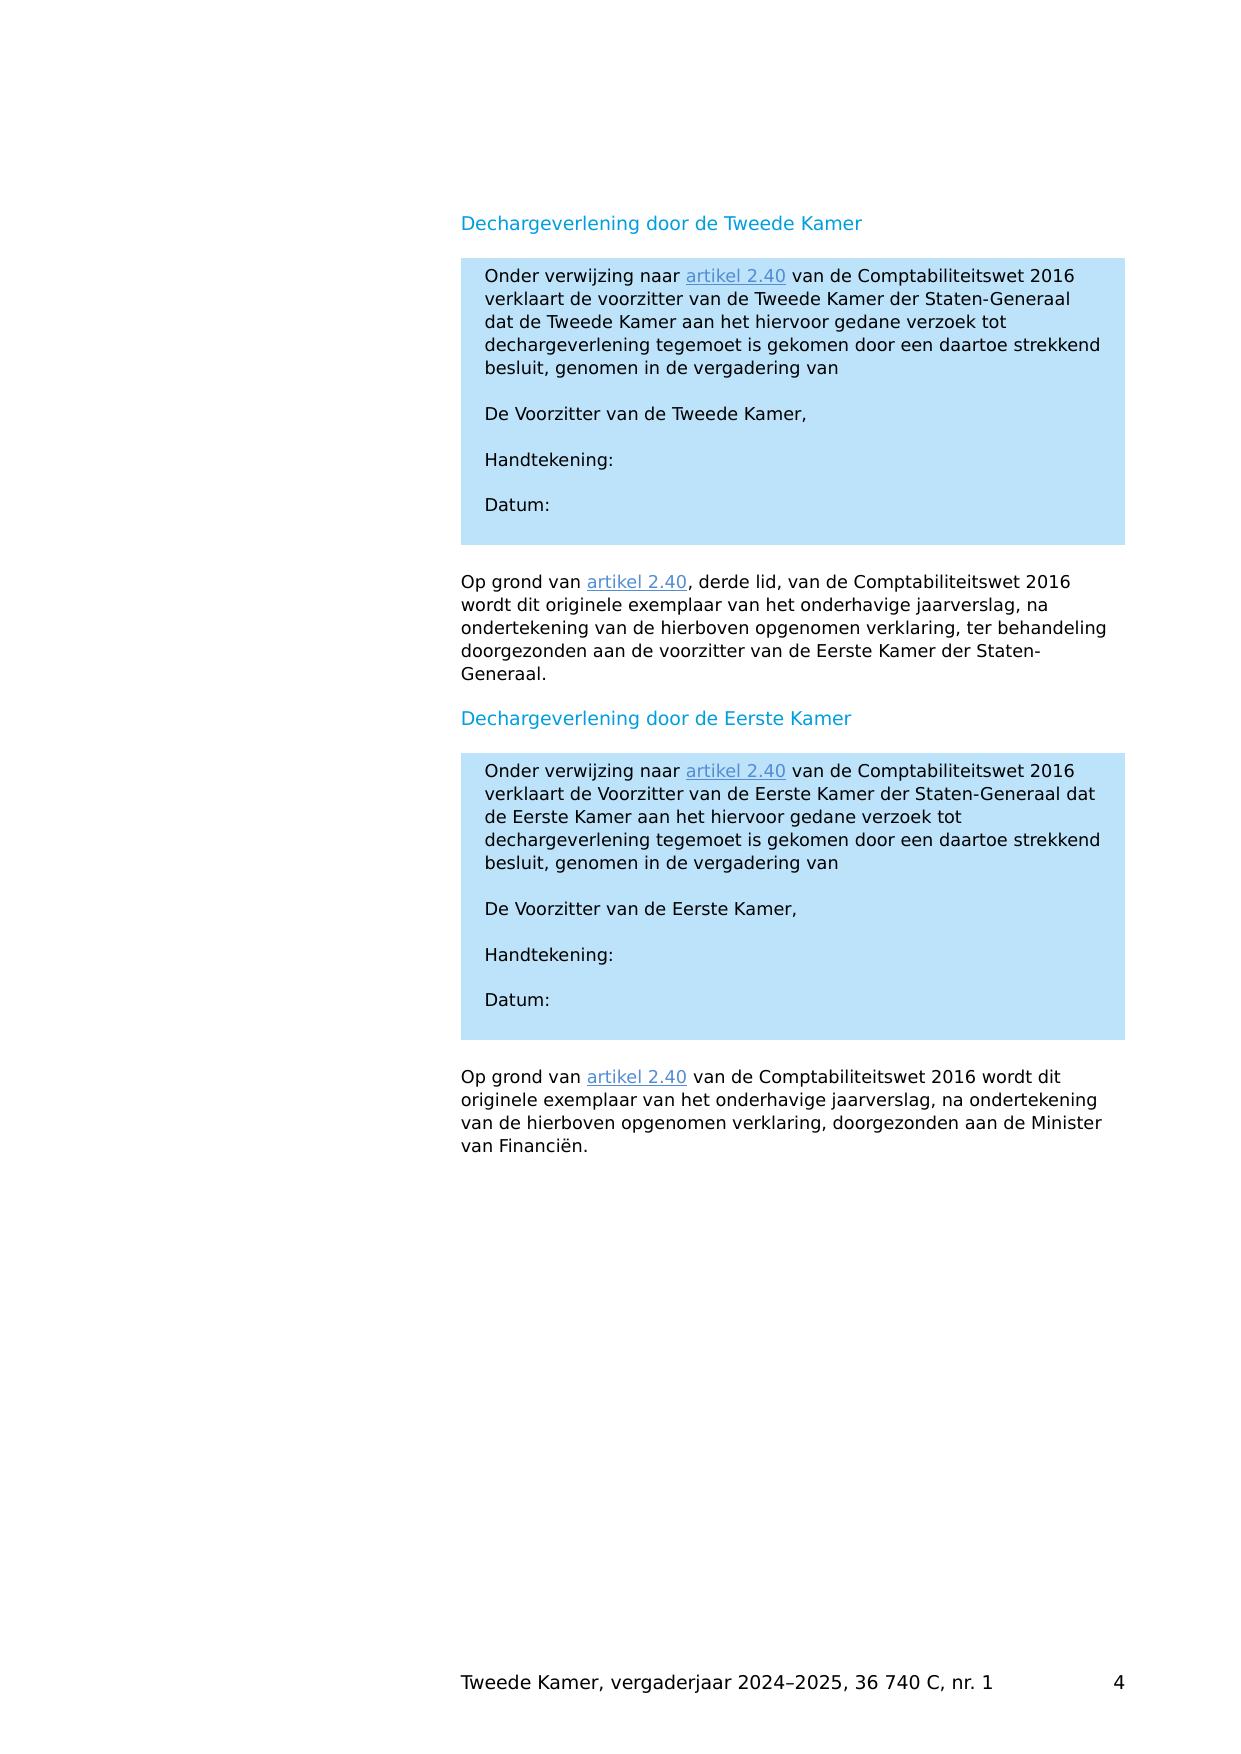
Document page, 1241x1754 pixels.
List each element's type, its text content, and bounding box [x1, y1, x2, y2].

text Op grond van artikel 2.40, derde lid, van de Comptabiliteitswet 2016 wordt dit originele exemplaar van het onderhavige jaarverslag, na ondertekening van de hierboven opgenomen verklaring, ter behandeling doorgezonden aan de voorzitter van de Eerste Kamer der Staten-Generaal. [461, 570, 1125, 685]
table_header Onder verwijzing naar artikel 2.40 van de Comptabiliteitswet 2016 verklaart de Voorzitter van de Eerste Kamer der Staten-Generaal dat de Eerste Kamer aan het hiervoor gedane verzoek tot dechargeverlening tegemoet is gekomen door een daartoe strekkend besluit, genomen in de vergadering van De Voorzitter van de Eerste Kamer, Handtekening: Datum: [461, 753, 1125, 1040]
text Op grond van artikel 2.40 van de Comptabiliteitswet 2016 wordt dit originele exemplaar van het onderhavige jaarverslag, na ondertekening van de hierboven opgenomen verklaring, doorgezonden aan de Minister van Financiën. [461, 1065, 1125, 1157]
title Dechargeverlening door de Eerste Kamer [461, 708, 1125, 730]
title Dechargeverlening door de Tweede Kamer [461, 213, 1125, 235]
table_header Onder verwijzing naar artikel 2.40 van de Comptabiliteitswet 2016 verklaart de voorzitter van de Tweede Kamer der Staten-Generaal dat de Tweede Kamer aan het hiervoor gedane verzoek tot dechargeverlening tegemoet is gekomen door een daartoe strekkend besluit, genomen in de vergadering van De Voorzitter van de Tweede Kamer, Handtekening: Datum: [461, 258, 1125, 545]
